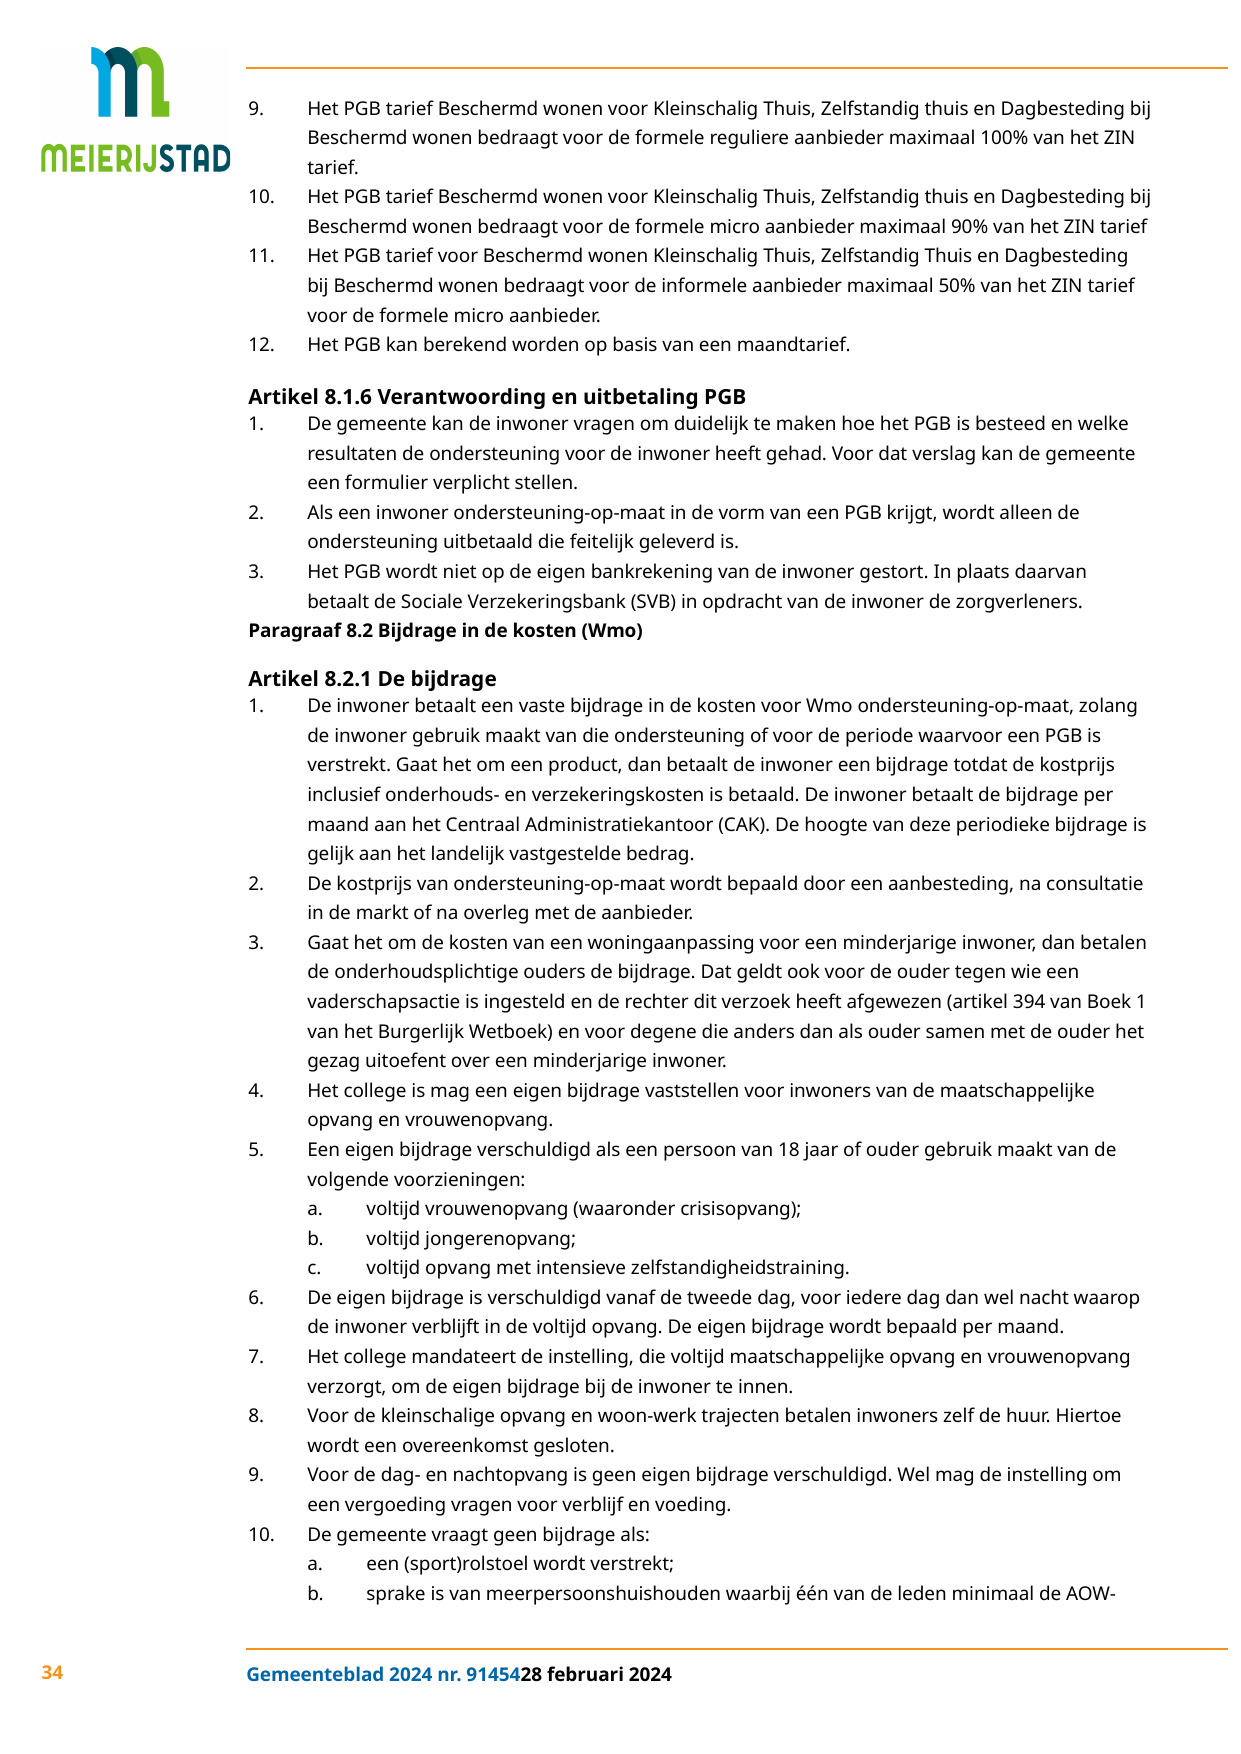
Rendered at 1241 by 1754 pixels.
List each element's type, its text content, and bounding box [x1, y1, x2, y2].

list Het PGB tarief Beschermd wonen voor Kleinschalig Thuis, Zelfstandig thuis en Dagbesteding bij Beschermd wonen bedraagt voor de formele reguliere aanbieder maximaal 100% van het ZIN tarief. [248, 95, 1152, 180]
list Het college is mag een eigen bijdrage vaststellen voor inwoners van de maatschappelijke opvang en vrouwenopvang. [248, 1077, 1152, 1132]
list voltijd jongerenopvang; [307, 1225, 1152, 1251]
picture [41, 47, 231, 172]
list Gaat het om de kosten van een woningaanpassing voor een minderjarige inwoner, dan betalen de onderhoudsplichtige ouders de bijdrage. Dat geldt ook voor de ouder tegen wie een vaderschapsactie is ingesteld en de rechter dit verzoek heeft afgewezen (artikel 394 van Boek 1 van het Burgerlijk Wetboek) en voor degene die anders dan als ouder samen met de ouder het gezag uitoefent over een minderjarige inwoner. [248, 929, 1152, 1073]
list sprake is van meerpersoonshuishouden waarbij één van de leden minimaal de AOW- [307, 1580, 1152, 1606]
list De gemeente kan de inwoner vragen om duidelijk te maken hoe het PGB is besteed en welke resultaten de ondersteuning voor de inwoner heeft gehad. Voor dat verslag kan de gemeente een formulier verplicht stellen. [248, 410, 1152, 495]
list De gemeente vraagt geen bijdrage als: [248, 1521, 1152, 1546]
list Het PGB tarief voor Beschermd wonen Kleinschalig Thuis, Zelfstandig Thuis en Dagbesteding bij Beschermd wonen bedraagt voor de informele aanbieder maximaal 50% van het ZIN tarief voor de formele micro aanbieder. [248, 243, 1152, 328]
list een (sport)rolstoel wordt verstrekt; [307, 1550, 1152, 1576]
list voltijd opvang met intensieve zelfstandigheidstraining. [307, 1254, 1152, 1280]
list Als een inwoner ondersteuning-op-maat in de vorm van een PGB krijgt, wordt alleen de ondersteuning uitbetaald die feitelijk geleverd is. [248, 499, 1152, 554]
text Artikel 8.1.6 Verantwoording en uitbetaling PGB [248, 382, 1152, 410]
list De eigen bijdrage is verschuldigd vanaf de tweede dag, voor iedere dag dan wel nacht waarop de inwoner verblijft in de voltijd opvang. De eigen bijdrage wordt bepaald per maand. [248, 1284, 1152, 1339]
list voltijd vrouwenopvang (waaronder crisisopvang); [307, 1195, 1152, 1221]
list Voor de dag- en nachtopvang is geen eigen bijdrage verschuldigd. Wel mag de instelling om een vergoeding vragen voor verblijf en voeding. [248, 1462, 1152, 1517]
list Voor de kleinschalige opvang en woon-werk trajecten betalen inwoners zelf de huur. Hiertoe wordt een overeenkomst gesloten. [248, 1402, 1152, 1458]
text Paragraaf 8.2 Bijdrage in de kosten (Wmo) [248, 617, 1152, 643]
list Het PGB tarief Beschermd wonen voor Kleinschalig Thuis, Zelfstandig thuis en Dagbesteding bij Beschermd wonen bedraagt voor de formele micro aanbieder maximaal 90% van het ZIN tarief [248, 183, 1152, 239]
list Een eigen bijdrage verschuldigd als een persoon van 18 jaar of ouder gebruik maakt van de volgende voorzieningen: [248, 1136, 1152, 1191]
text Artikel 8.2.1 De bijdrage [248, 664, 1152, 692]
list De inwoner betaalt een vaste bijdrage in de kosten voor Wmo ondersteuning-op-maat, zolang de inwoner gebruik maakt van die ondersteuning of voor de periode waarvoor een PGB is verstrekt. Gaat het om een product, dan betaalt de inwoner een bijdrage totdat de kostprijs inclusief onderhouds- en verzekeringskosten is betaald. De inwoner betaalt de bijdrage per maand aan het Centraal Administratiekantoor (CAK). De hoogte van deze periodieke bijdrage is gelijk aan het landelijk vastgestelde bedrag. [248, 692, 1152, 866]
list Het college mandateert de instelling, die voltijd maatschappelijke opvang en vrouwenopvang verzorgt, om de eigen bijdrage bij de inwoner te innen. [248, 1343, 1152, 1398]
list Het PGB wordt niet op de eigen bankrekening van de inwoner gestort. In plaats daarvan betaalt de Sociale Verzekeringsbank (SVB) in opdracht van de inwoner de zorgverleners. [248, 558, 1152, 613]
list Het PGB kan berekend worden op basis van een maandtarief. [248, 331, 1152, 357]
list De kostprijs van ondersteuning-op-maat wordt bepaald door een aanbesteding, na consultatie in de markt of na overleg met de aanbieder. [248, 870, 1152, 925]
